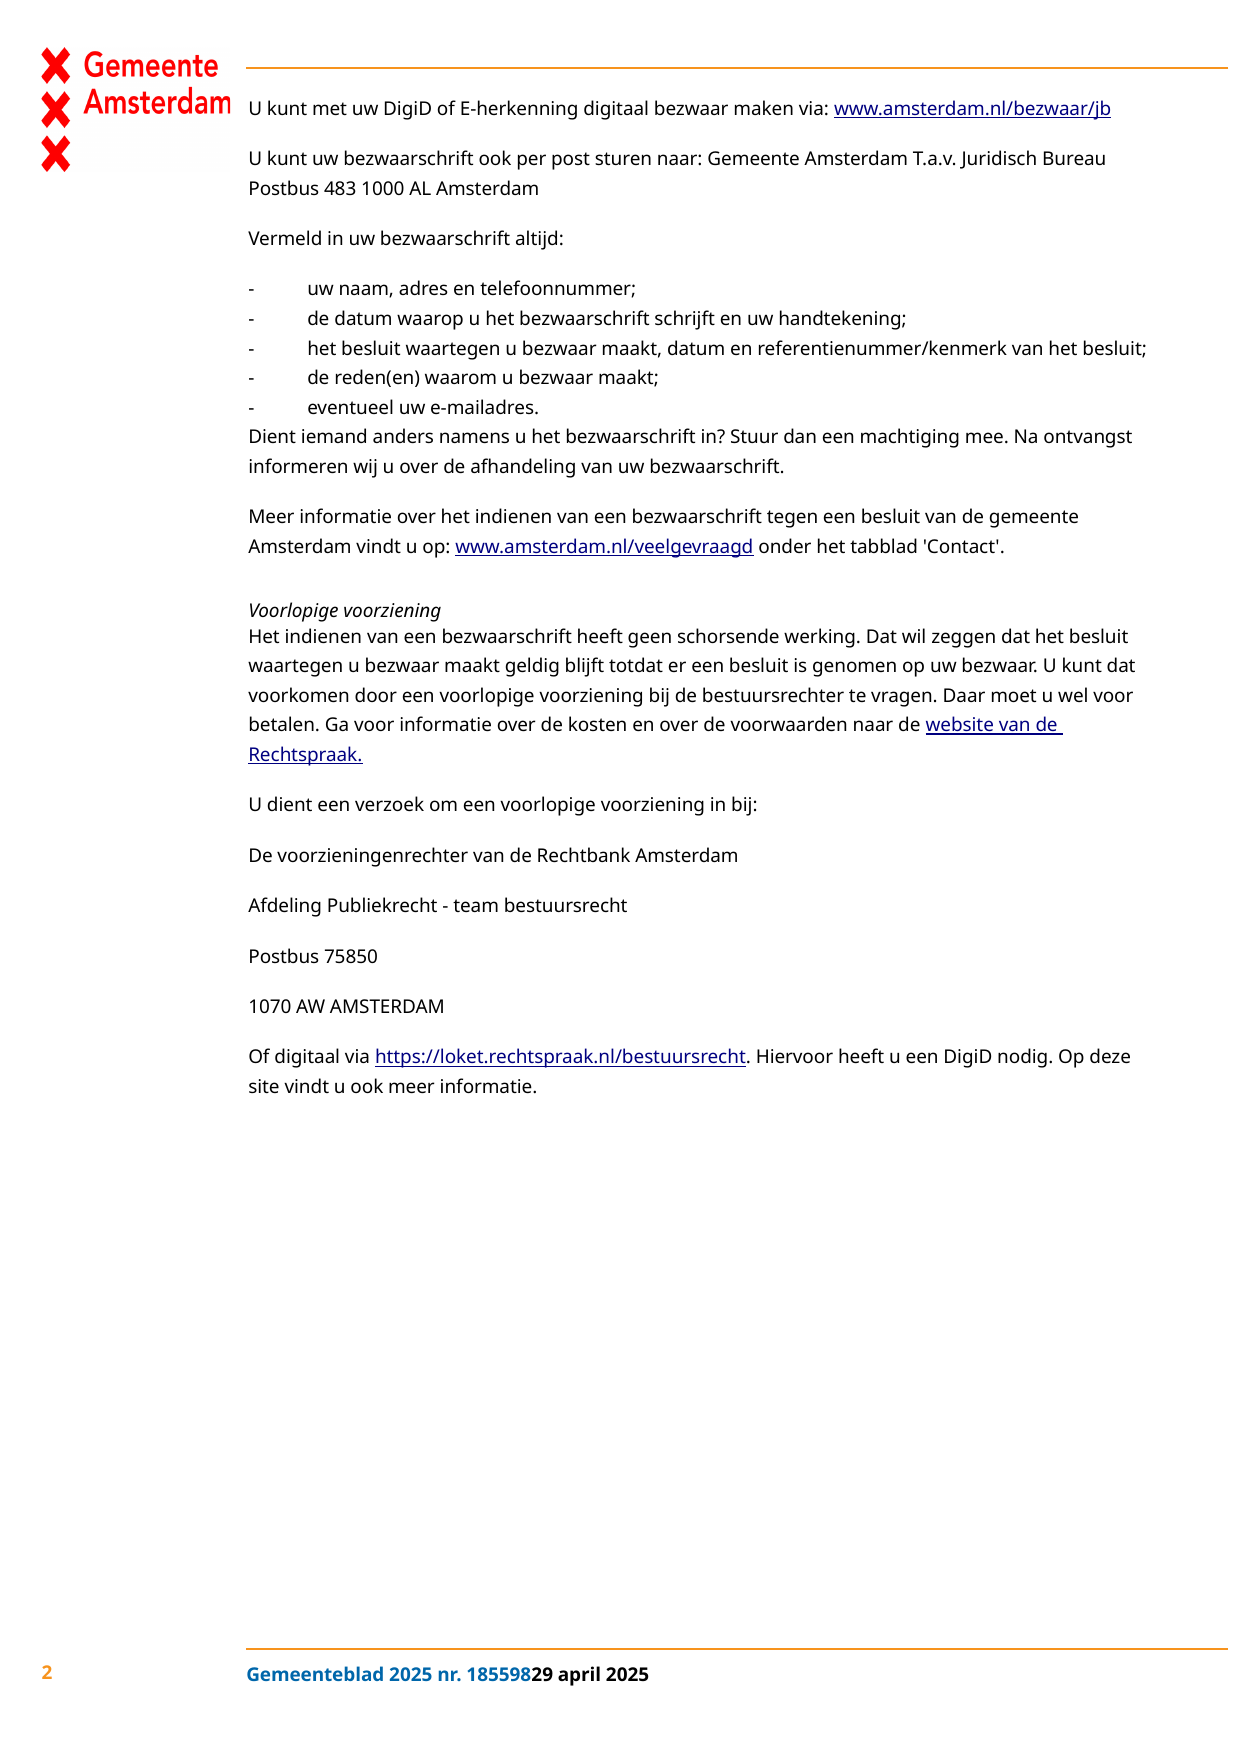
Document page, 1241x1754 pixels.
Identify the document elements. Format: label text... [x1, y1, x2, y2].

text De voorzieningenrechter van de Rechtbank Amsterdam [248, 842, 1152, 868]
text Vermeld in uw bezwaarschrift altijd: [248, 225, 1152, 251]
text U dient een verzoek om een voorlopige voorziening in bij: [248, 792, 1152, 817]
text U kunt uw bezwaarschrift ook per post sturen naar: Gemeente Amsterdam T.a.v. Juridisch Bureau Postbus 483 1000 AL Amsterdam [248, 145, 1152, 201]
text Meer informatie over het indienen van een bezwaarschrift tegen een besluit van de gemeente Amsterdam vindt u op: www.amsterdam.nl/veelgevraagd onder het tabblad 'Contact'. [248, 503, 1152, 559]
list eventueel uw e-mailadres. [248, 394, 1152, 420]
text 1070 AW AMSTERDAM [248, 993, 1152, 1019]
list uw naam, adres en telefoonnummer; [248, 276, 1152, 301]
list de reden(en) waarom u bezwaar maakt; [248, 364, 1152, 390]
text Of digitaal via https://loket.rechtspraak.nl/bestuursrecht. Hiervoor heeft u een DigiD nodig. Op deze site vindt u ook meer informatie. [248, 1044, 1152, 1099]
text U kunt met uw DigiD of E-herkenning digitaal bezwaar maken via: www.amsterdam.nl/bezwaar/jb [248, 95, 1152, 121]
list het besluit waartegen u bezwaar maakt, datum en referentienummer/kenmerk van het besluit; [248, 335, 1152, 361]
picture [41, 47, 231, 172]
text Postbus 75850 [248, 943, 1152, 968]
text Afdeling Publiekrecht - team bestuursrecht [248, 892, 1152, 918]
text Dient iemand anders namens u het bezwaarschrift in? Stuur dan een machtiging mee. Na ontvangst informeren wij u over de afhandeling van uw bezwaarschrift. [248, 423, 1152, 479]
text Voorlopige voorziening [248, 597, 1152, 623]
text Het indienen van een bezwaarschrift heeft geen schorsende werking. Dat wil zeggen dat het besluit waartegen u bezwaar maakt geldig blijft totdat er een besluit is genomen op uw bezwaar. U kunt dat voorkomen door een voorlopige voorziening bij de bestuursrechter te vragen. Daar moet u wel voor betalen. Ga voor informatie over de kosten en over de voorwaarden naar de website van de Rechtspraak. [248, 623, 1152, 767]
list de datum waarop u het bezwaarschrift schrijft en uw handtekening; [248, 305, 1152, 331]
